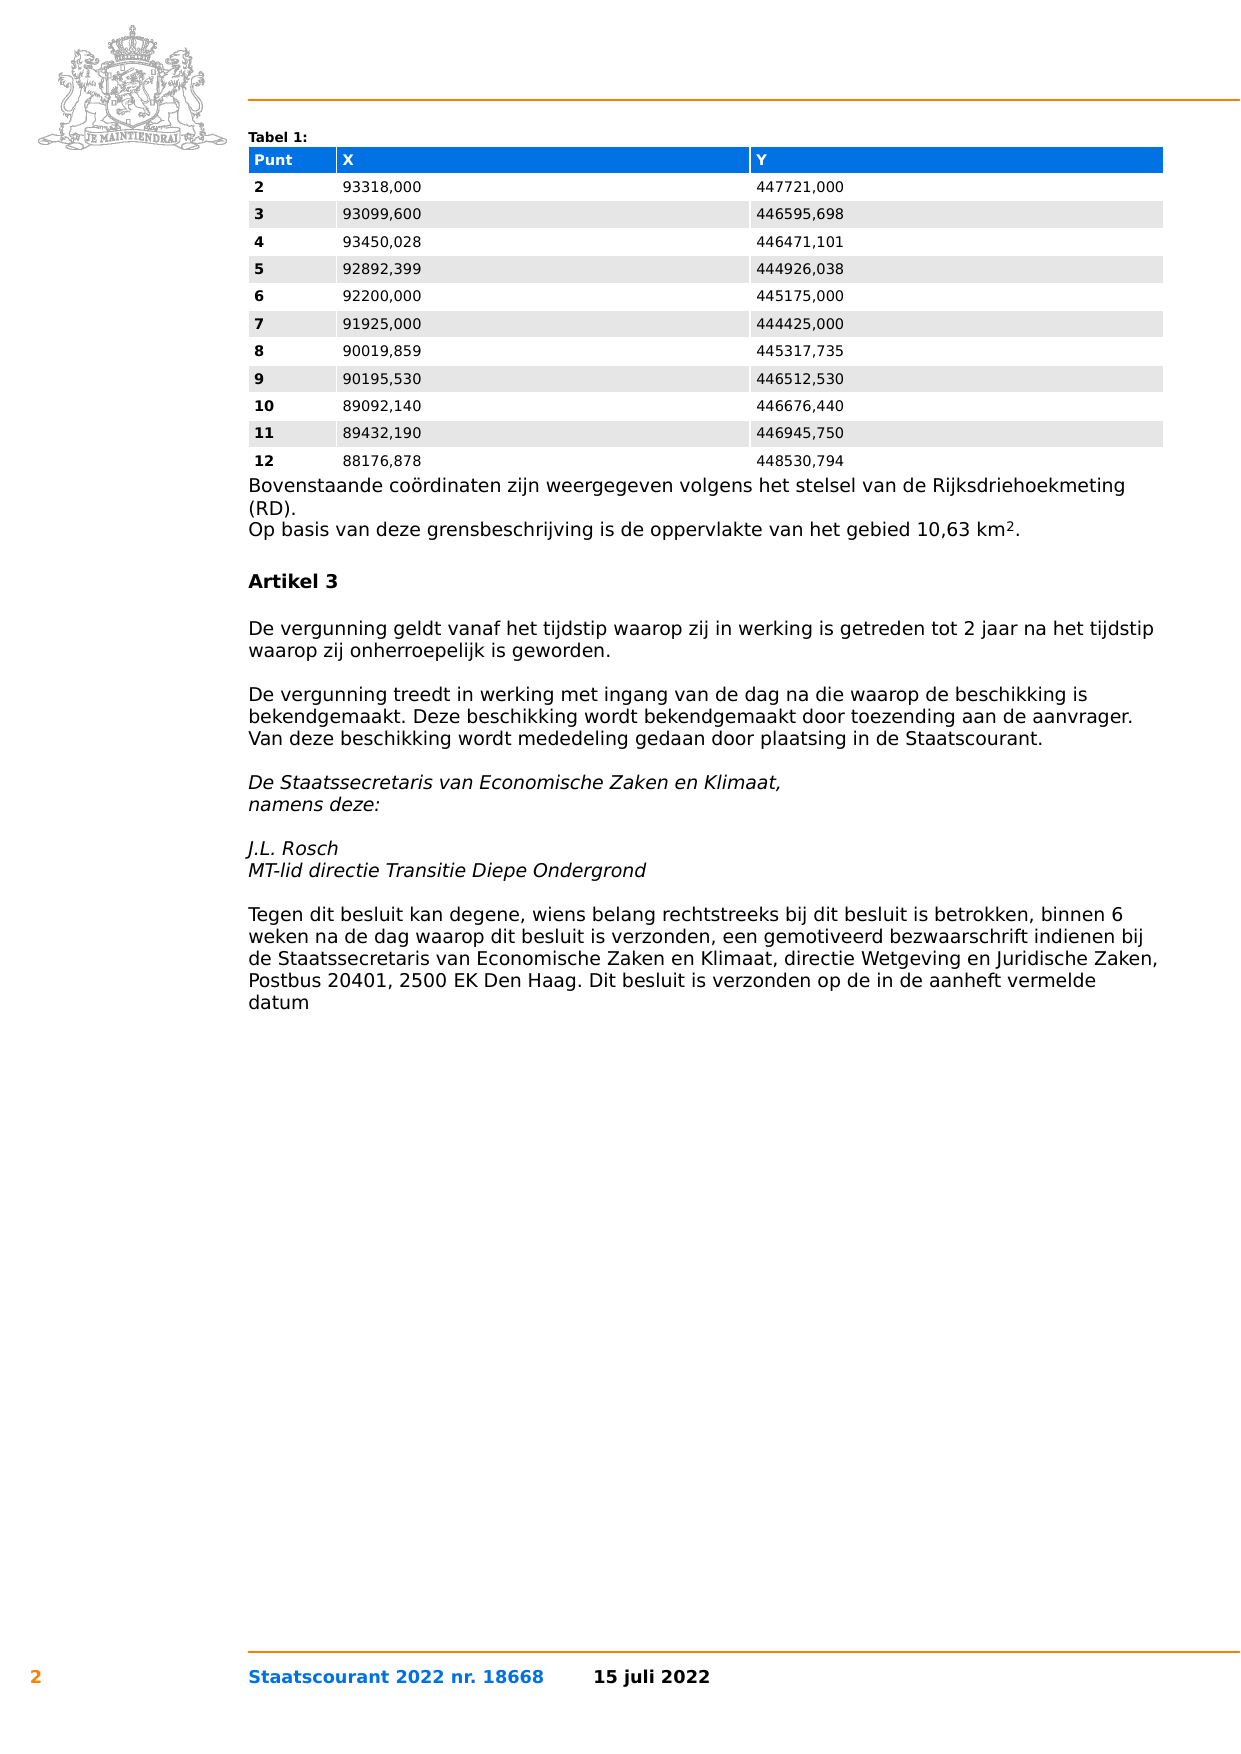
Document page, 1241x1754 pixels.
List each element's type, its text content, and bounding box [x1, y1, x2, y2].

table_header Tabel 1: [248, 130, 1163, 146]
table_cell 12 [249, 448, 336, 474]
table_cell 90019,859 [337, 339, 749, 365]
table_cell X [337, 147, 749, 173]
text De vergunning geldt vanaf het tijdstip waarop zij in werking is getreden tot 2 jaar na het tijdstip waarop zij onherroepelijk is geworden. [248, 618, 1163, 662]
table_cell 92892,399 [337, 256, 749, 283]
table_cell 89092,140 [337, 393, 749, 419]
table_cell 446676,440 [751, 393, 1163, 419]
table_cell 4 [249, 229, 336, 255]
picture [38, 25, 227, 150]
table_cell 92200,000 [337, 284, 749, 310]
table_cell 93318,000 [337, 174, 749, 200]
table_cell Punt [249, 147, 336, 173]
table_cell 445317,735 [751, 339, 1163, 365]
text Op basis van deze grensbeschrijving is de oppervlakte van het gebied 10,63 km2. [248, 519, 1163, 541]
table_cell Y [751, 147, 1163, 173]
table_cell 93099,600 [337, 201, 749, 228]
table_cell 11 [249, 421, 336, 447]
table_cell 9 [249, 366, 336, 392]
table_cell 88176,878 [337, 448, 749, 474]
text Bovenstaande coördinaten zijn weergegeven volgens het stelsel van de Rijksdriehoekmeting (RD). [248, 475, 1163, 519]
table_cell 444926,038 [751, 256, 1163, 283]
table_cell 91925,000 [337, 311, 749, 337]
table_cell 7 [249, 311, 336, 337]
table_cell 446595,698 [751, 201, 1163, 228]
table_cell 89432,190 [337, 421, 749, 447]
table_cell 8 [249, 339, 336, 365]
table_cell 446471,101 [751, 229, 1163, 255]
table_cell 6 [249, 284, 336, 310]
table_cell 446945,750 [751, 421, 1163, 447]
table_cell 447721,000 [751, 174, 1163, 200]
table_cell 5 [249, 256, 336, 283]
table_cell 444425,000 [751, 311, 1163, 337]
table_cell 2 [249, 174, 336, 200]
table_cell 446512,530 [751, 366, 1163, 392]
table_cell 448530,794 [751, 448, 1163, 474]
subtitle Artikel 3 [248, 571, 1163, 593]
text De vergunning treedt in werking met ingang van de dag na die waarop de beschikking is bekendgemaakt. Deze beschikking wordt bekendgemaakt door toezending aan de aanvrager. Van deze beschikking wordt mededeling gedaan door plaatsing in de Staatscourant. [248, 684, 1163, 750]
table_cell 93450,028 [337, 229, 749, 255]
text Tegen dit besluit kan degene, wiens belang rechtstreeks bij dit besluit is betrokken, binnen 6 weken na de dag waarop dit besluit is verzonden, een gemotiveerd bezwaarschrift indienen bij de Staatssecretaris van Economische Zaken en Klimaat, directie Wetgeving en Juridische Zaken, Postbus 20401, 2500 EK Den Haag. Dit besluit is verzonden op de in de aanheft vermelde datum [248, 904, 1163, 1014]
table_cell 90195,530 [337, 366, 749, 392]
table_cell 445175,000 [751, 284, 1163, 310]
table_cell 3 [249, 201, 336, 228]
table_cell 10 [249, 393, 336, 419]
text De Staatssecretaris van Economische Zaken en Klimaat, namens deze: J.L. Rosch MT-lid directie Transitie Diepe Ondergrond [248, 772, 1163, 882]
